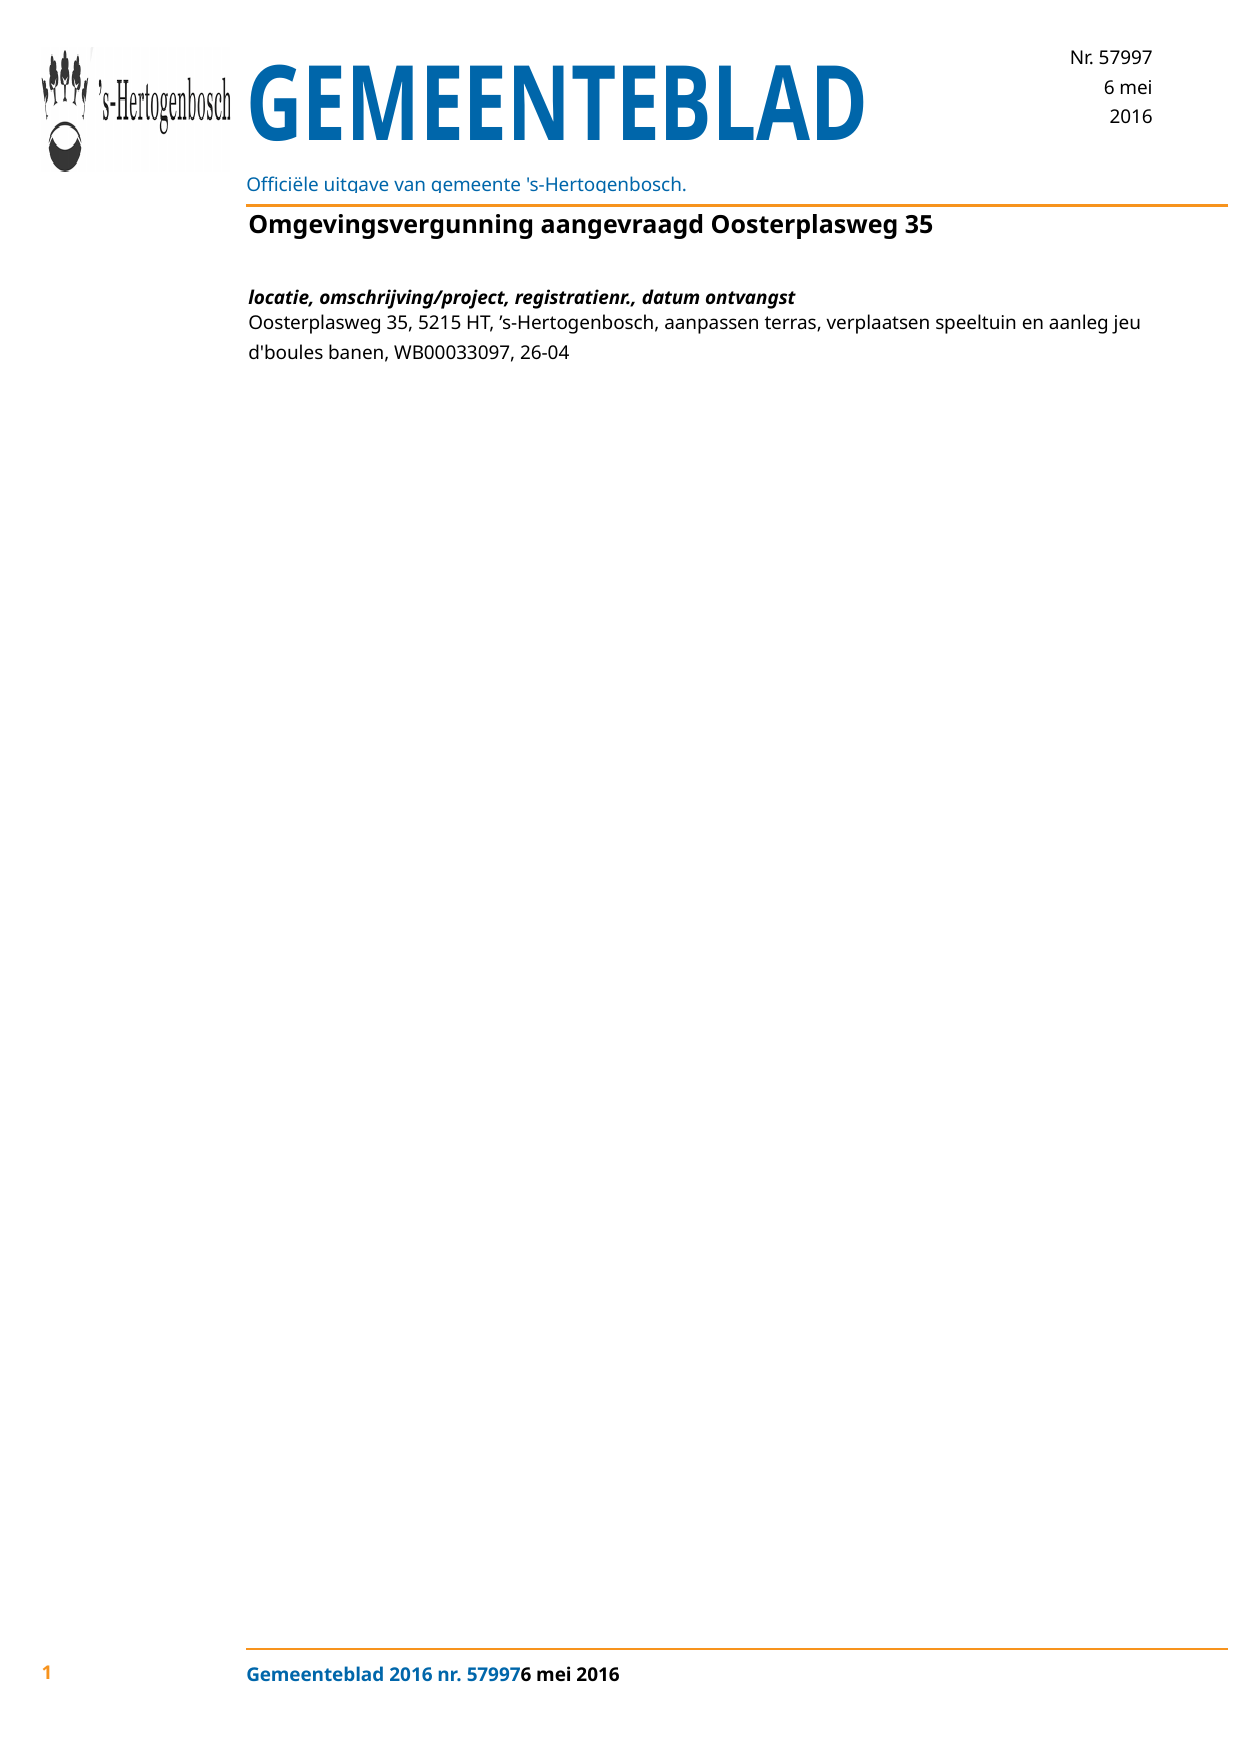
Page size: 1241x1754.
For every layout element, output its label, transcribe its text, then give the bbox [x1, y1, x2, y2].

text locatie, omschrijving/project, registratienr., datum ontvangst [248, 284, 1152, 309]
text Oosterplasweg 35, 5215 HT, ’s-Hertogenbosch, aanpassen terras, verplaatsen speeltuin en aanleg jeu d'boules banen, WB00033097, 26-04 [248, 309, 1152, 365]
text Omgevingsvergunning aangevraagd Oosterplasweg 35 [248, 207, 1152, 241]
picture [41, 47, 231, 172]
